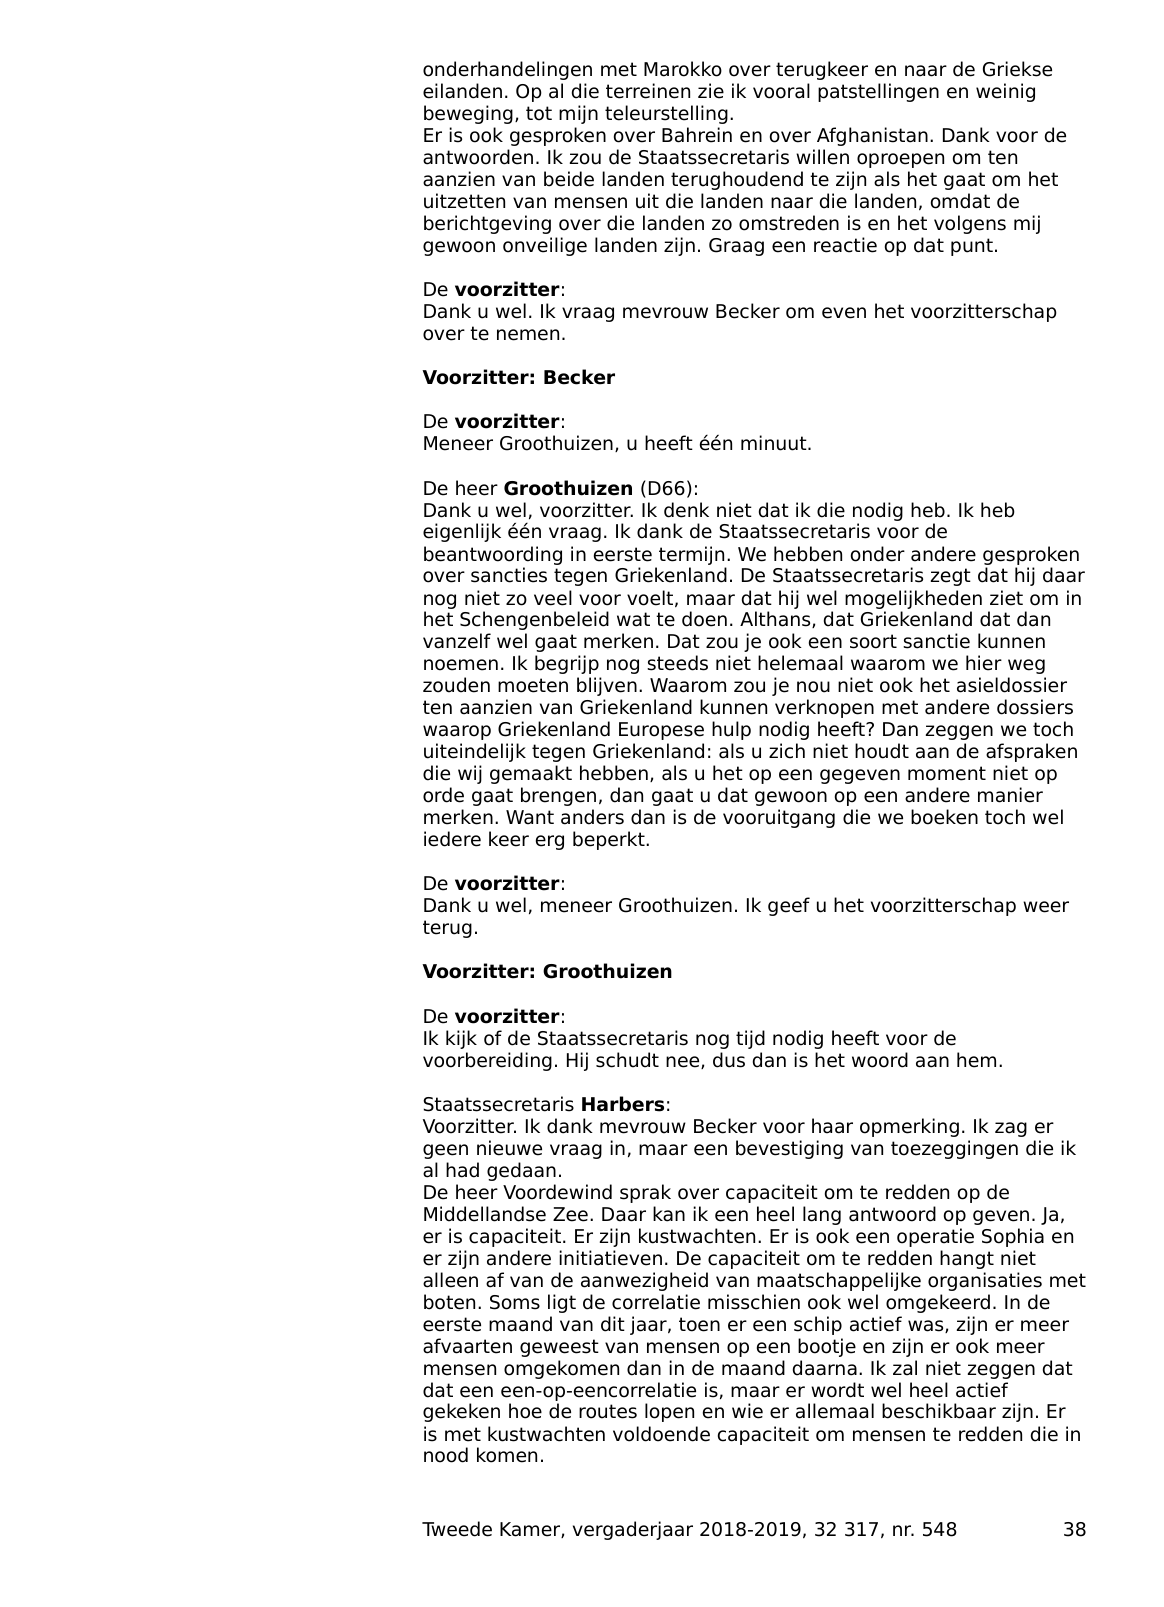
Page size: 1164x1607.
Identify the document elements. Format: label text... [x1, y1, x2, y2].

subtitle Voorzitter: Becker [422, 367, 1087, 389]
subtitle Voorzitter: Groothuizen [422, 961, 1087, 983]
text Dank u wel, meneer Groothuizen. Ik geef u het voorzitterschap weer terug. [422, 895, 1087, 939]
text Meneer Groothuizen, u heeft één minuut. [422, 433, 1087, 455]
text Ik kijk of de Staatssecretaris nog tijd nodig heeft voor de voorbereiding. Hij schudt nee, dus dan is het woord aan hem. [422, 1028, 1087, 1072]
text onderhandelingen met Marokko over terugkeer en naar de Griekse eilanden. Op al die terreinen zie ik vooral patstellingen en weinig beweging, tot mijn teleurstelling. [422, 59, 1087, 125]
text Staatssecretaris Harbers: [422, 1094, 1087, 1116]
text De voorzitter: [422, 1006, 1087, 1028]
text Dank u wel. Ik vraag mevrouw Becker om even het voorzitterschap over te nemen. [422, 301, 1087, 345]
text De heer Voordewind sprak over capaciteit om te redden op de Middellandse Zee. Daar kan ik een heel lang antwoord op geven. Ja, er is capaciteit. Er zijn kustwachten. Er is ook een operatie Sophia en er zijn andere initiatieven. De capaciteit om te redden hangt niet alleen af van de aanwezigheid van maatschappelijke organisaties met boten. Soms ligt de correlatie misschien ook wel omgekeerd. In de eerste maand van dit jaar, toen er een schip actief was, zijn er meer afvaarten geweest van mensen op een bootje en zijn er ook meer mensen omgekomen dan in de maand daarna. Ik zal niet zeggen dat dat een een-op-eencorrelatie is, maar er wordt wel heel actief gekeken hoe de routes lopen en wie er allemaal beschikbaar zijn. Er is met kustwachten voldoende capaciteit om mensen te redden die in nood komen. [422, 1182, 1087, 1467]
text Er is ook gesproken over Bahrein en over Afghanistan. Dank voor de antwoorden. Ik zou de Staatssecretaris willen oproepen om ten aanzien van beide landen terughoudend te zijn als het gaat om het uitzetten van mensen uit die landen naar die landen, omdat de berichtgeving over die landen zo omstreden is en het volgens mij gewoon onveilige landen zijn. Graag een reactie op dat punt. [422, 125, 1087, 257]
text De voorzitter: [422, 411, 1087, 433]
text De voorzitter: [422, 873, 1087, 895]
text Dank u wel, voorzitter. Ik denk niet dat ik die nodig heb. Ik heb eigenlijk één vraag. Ik dank de Staatssecretaris voor de beantwoording in eerste termijn. We hebben onder andere gesproken over sancties tegen Griekenland. De Staatssecretaris zegt dat hij daar nog niet zo veel voor voelt, maar dat hij wel mogelijkheden ziet om in het Schengenbeleid wat te doen. Althans, dat Griekenland dat dan vanzelf wel gaat merken. Dat zou je ook een soort sanctie kunnen noemen. Ik begrijp nog steeds niet helemaal waarom we hier weg zouden moeten blijven. Waarom zou je nou niet ook het asieldossier ten aanzien van Griekenland kunnen verknopen met andere dossiers waarop Griekenland Europese hulp nodig heeft? Dan zeggen we toch uiteindelijk tegen Griekenland: als u zich niet houdt aan de afspraken die wij gemaakt hebben, als u het op een gegeven moment niet op orde gaat brengen, dan gaat u dat gewoon op een andere manier merken. Want anders dan is de vooruitgang die we boeken toch wel iedere keer erg beperkt. [422, 499, 1087, 851]
text Voorzitter. Ik dank mevrouw Becker voor haar opmerking. Ik zag er geen nieuwe vraag in, maar een bevestiging van toezeggingen die ik al had gedaan. [422, 1116, 1087, 1182]
text De voorzitter: [422, 279, 1087, 301]
text De heer Groothuizen (D66): [422, 477, 1087, 499]
